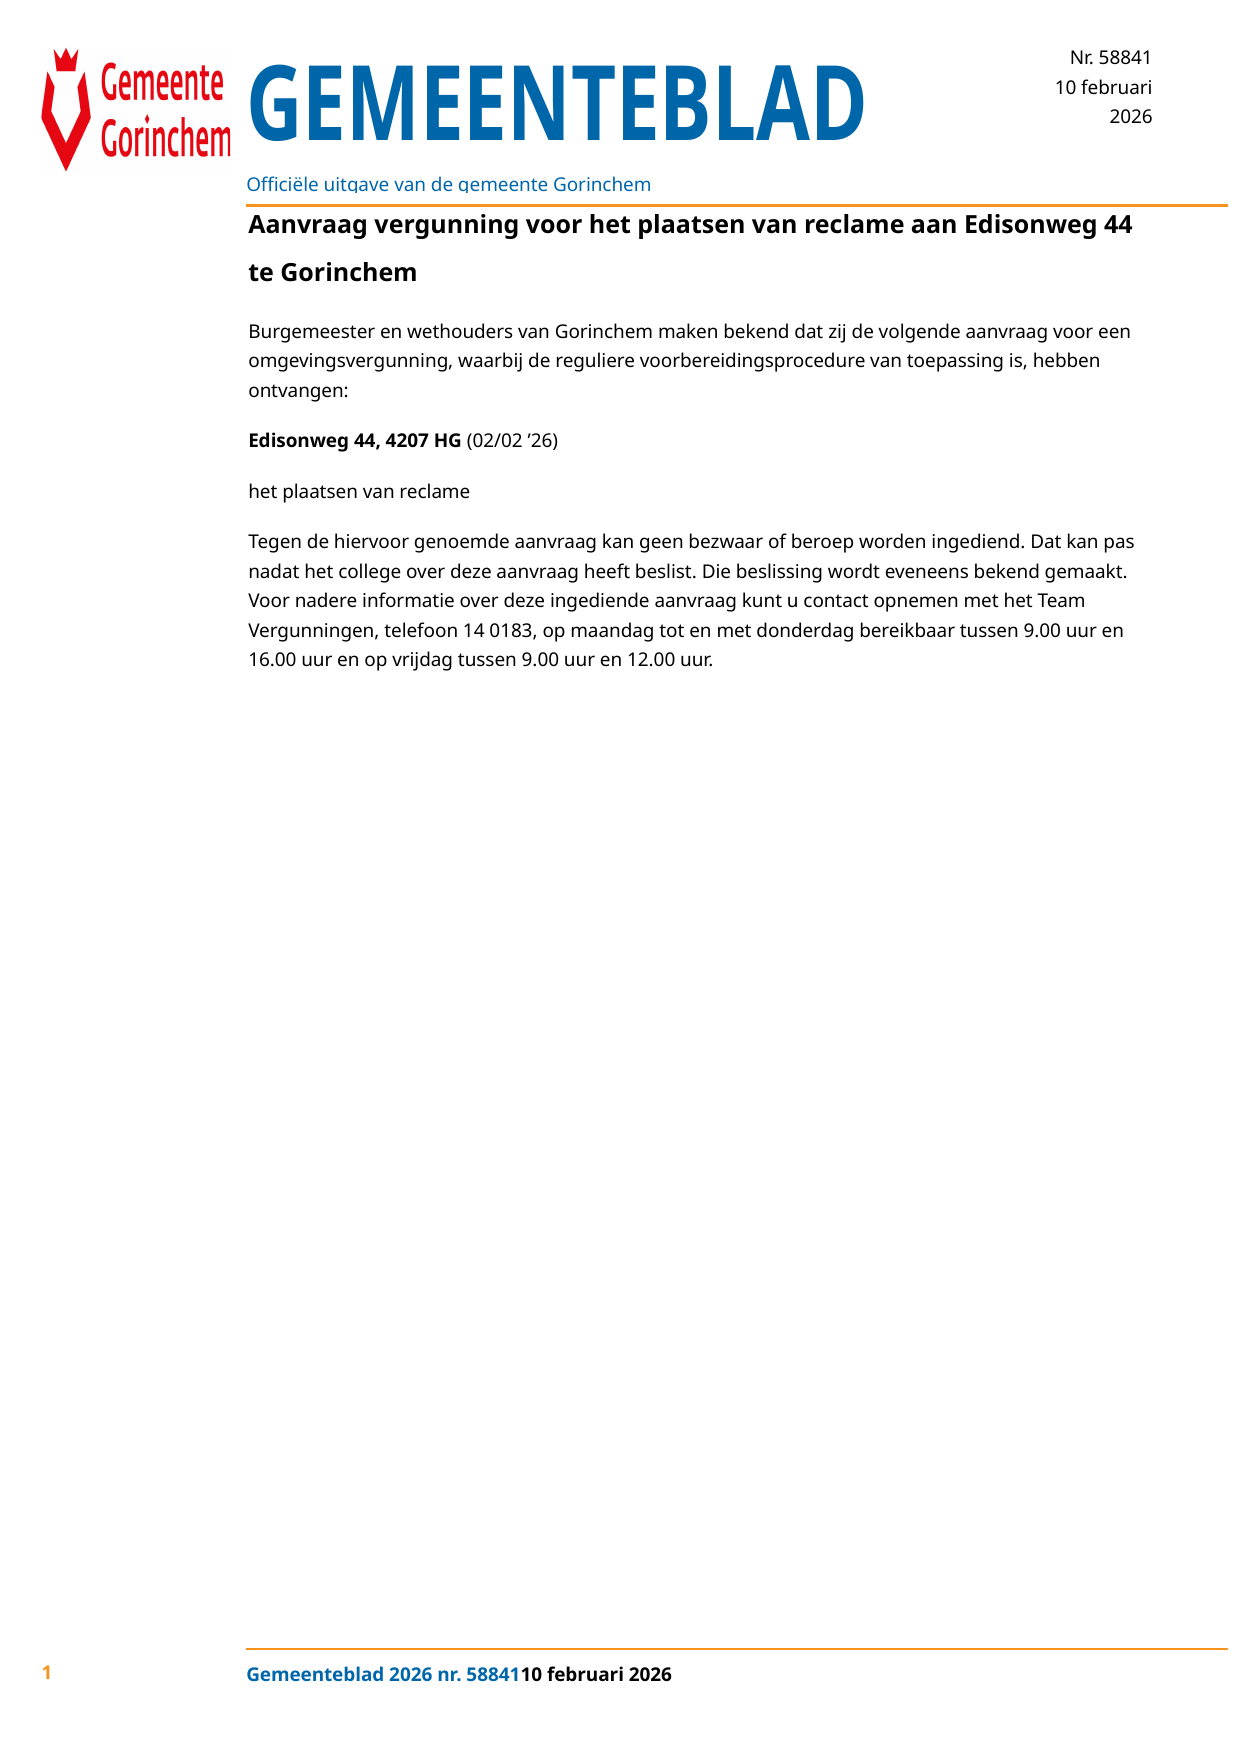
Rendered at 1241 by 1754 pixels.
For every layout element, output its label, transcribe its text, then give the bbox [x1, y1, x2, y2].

text Edisonweg 44, 4207 HG (02/02 ’26) [248, 427, 1152, 453]
picture [41, 47, 231, 172]
text Burgemeester en wethouders van Gorinchem maken bekend dat zij de volgende aanvraag voor een omgevingsvergunning, waarbij de reguliere voorbereidingsprocedure van toepassing is, hebben ontvangen: [248, 318, 1152, 403]
text Aanvraag vergunning voor het plaatsen van reclame aan Edisonweg 44 te Gorinchem [248, 207, 1152, 288]
text het plaatsen van reclame [248, 478, 1152, 504]
text Tegen de hiervoor genoemde aanvraag kan geen bezwaar of beroep worden ingediend. Dat kan pas nadat het college over deze aanvraag heeft beslist. Die beslissing wordt eveneens bekend gemaakt. Voor nadere informatie over deze ingediende aanvraag kunt u contact opnemen met het Team Vergunningen, telefoon 14 0183, op maandag tot en met donderdag bereikbaar tussen 9.00 uur en 16.00 uur en op vrijdag tussen 9.00 uur en 12.00 uur. [248, 528, 1152, 672]
